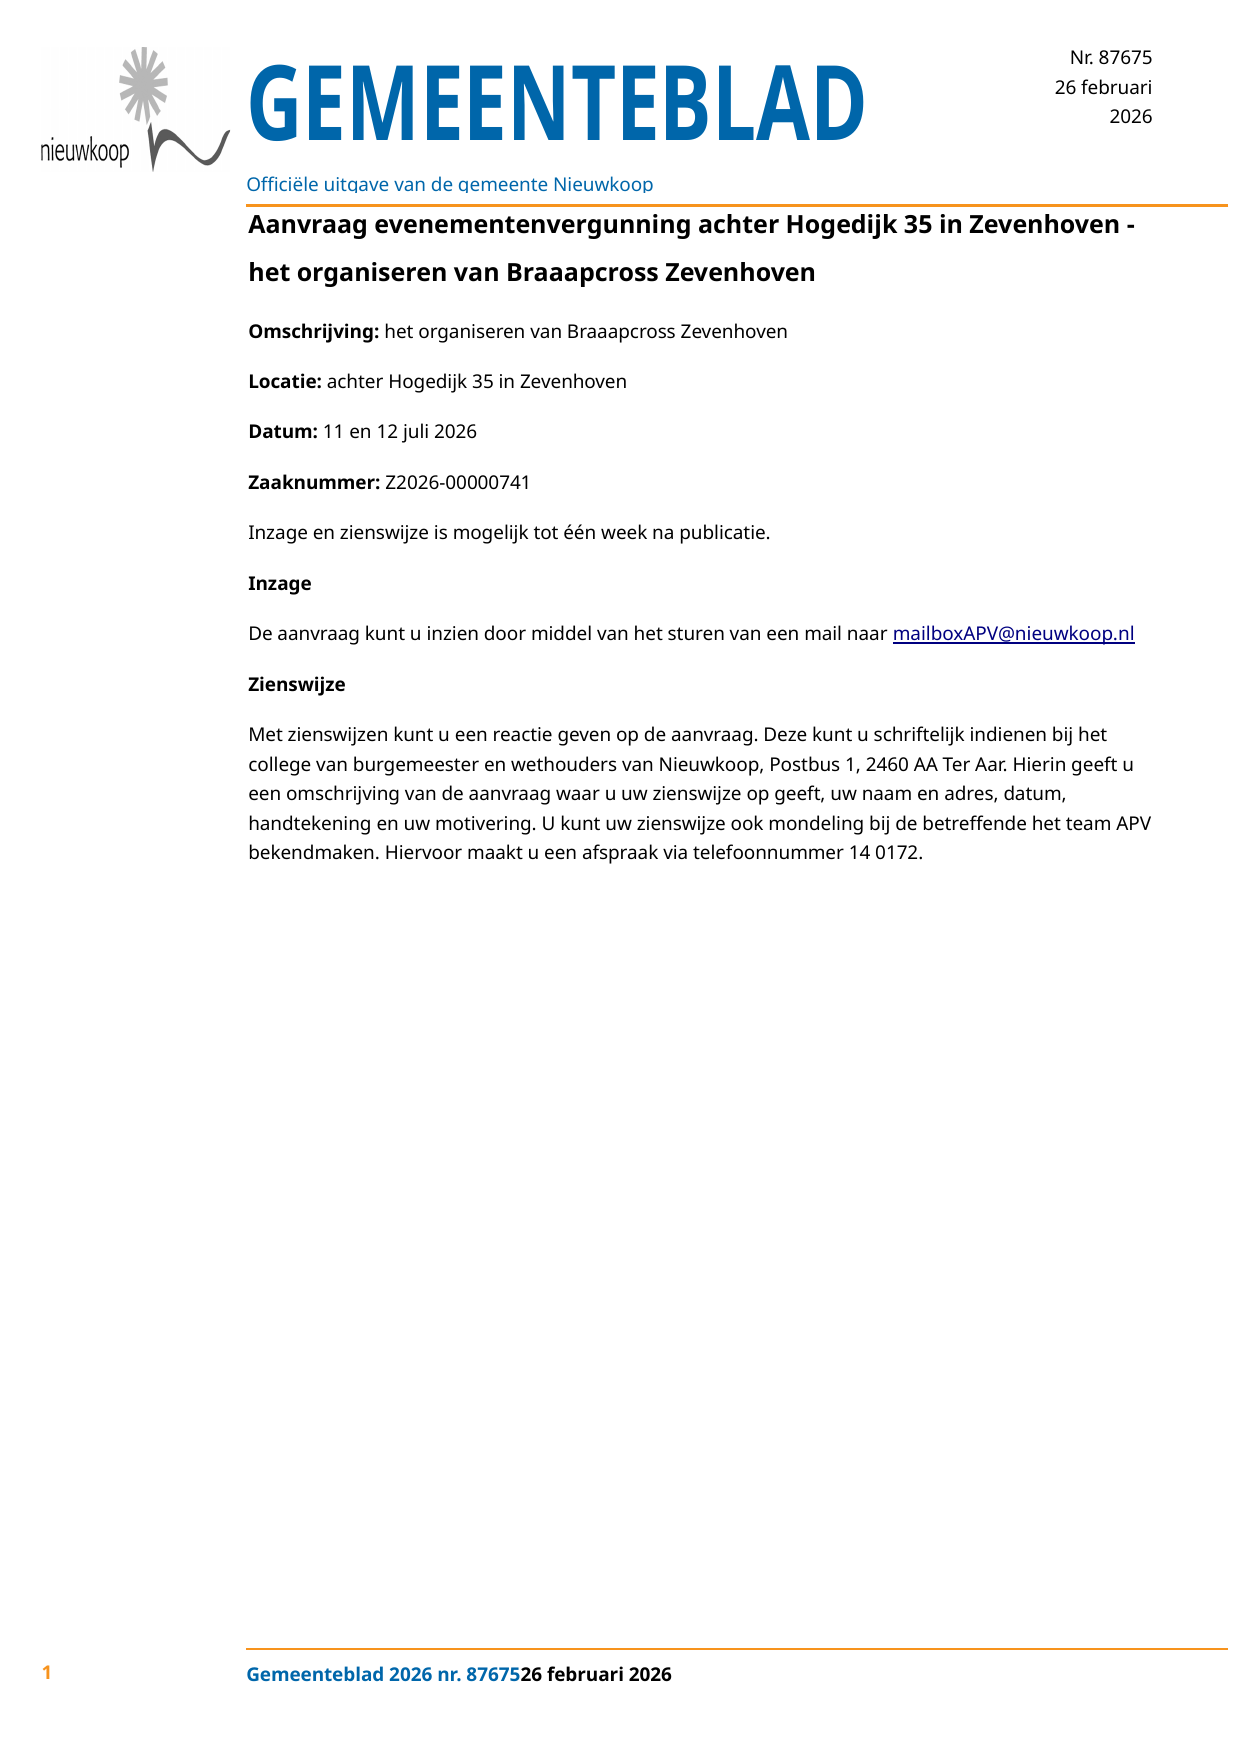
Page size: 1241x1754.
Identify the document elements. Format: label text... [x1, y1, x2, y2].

text Zienswijze [248, 671, 1152, 697]
text Inzage en zienswijze is mogelijk tot één week na publicatie. [248, 519, 1152, 545]
text De aanvraag kunt u inzien door middel van het sturen van een mail naar mailboxAPV@nieuwkoop.nl [248, 620, 1152, 646]
text Aanvraag evenementenvergunning achter Hogedijk 35 in Zevenhoven - het organiseren van Braaapcross Zevenhoven [248, 207, 1152, 288]
text Omschrijving: het organiseren van Braaapcross Zevenhoven [248, 318, 1152, 344]
text Datum: 11 en 12 juli 2026 [248, 419, 1152, 444]
text Locatie: achter Hogedijk 35 in Zevenhoven [248, 368, 1152, 394]
text Met zienswijzen kunt u een reactie geven op de aanvraag. Deze kunt u schriftelijk indienen bij het college van burgemeester en wethouders van Nieuwkoop, Postbus 1, 2460 AA Ter Aar. Hierin geeft u een omschrijving van de aanvraag waar u uw zienswijze op geeft, uw naam en adres, datum, handtekening en uw motivering. U kunt uw zienswijze ook mondeling bij de betreffende het team APV bekendmaken. Hiervoor maakt u een afspraak via telefoonnummer 14 0172. [248, 721, 1152, 865]
picture [41, 47, 231, 172]
text Inzage [248, 570, 1152, 596]
text Zaaknummer: Z2026-00000741 [248, 469, 1152, 495]
